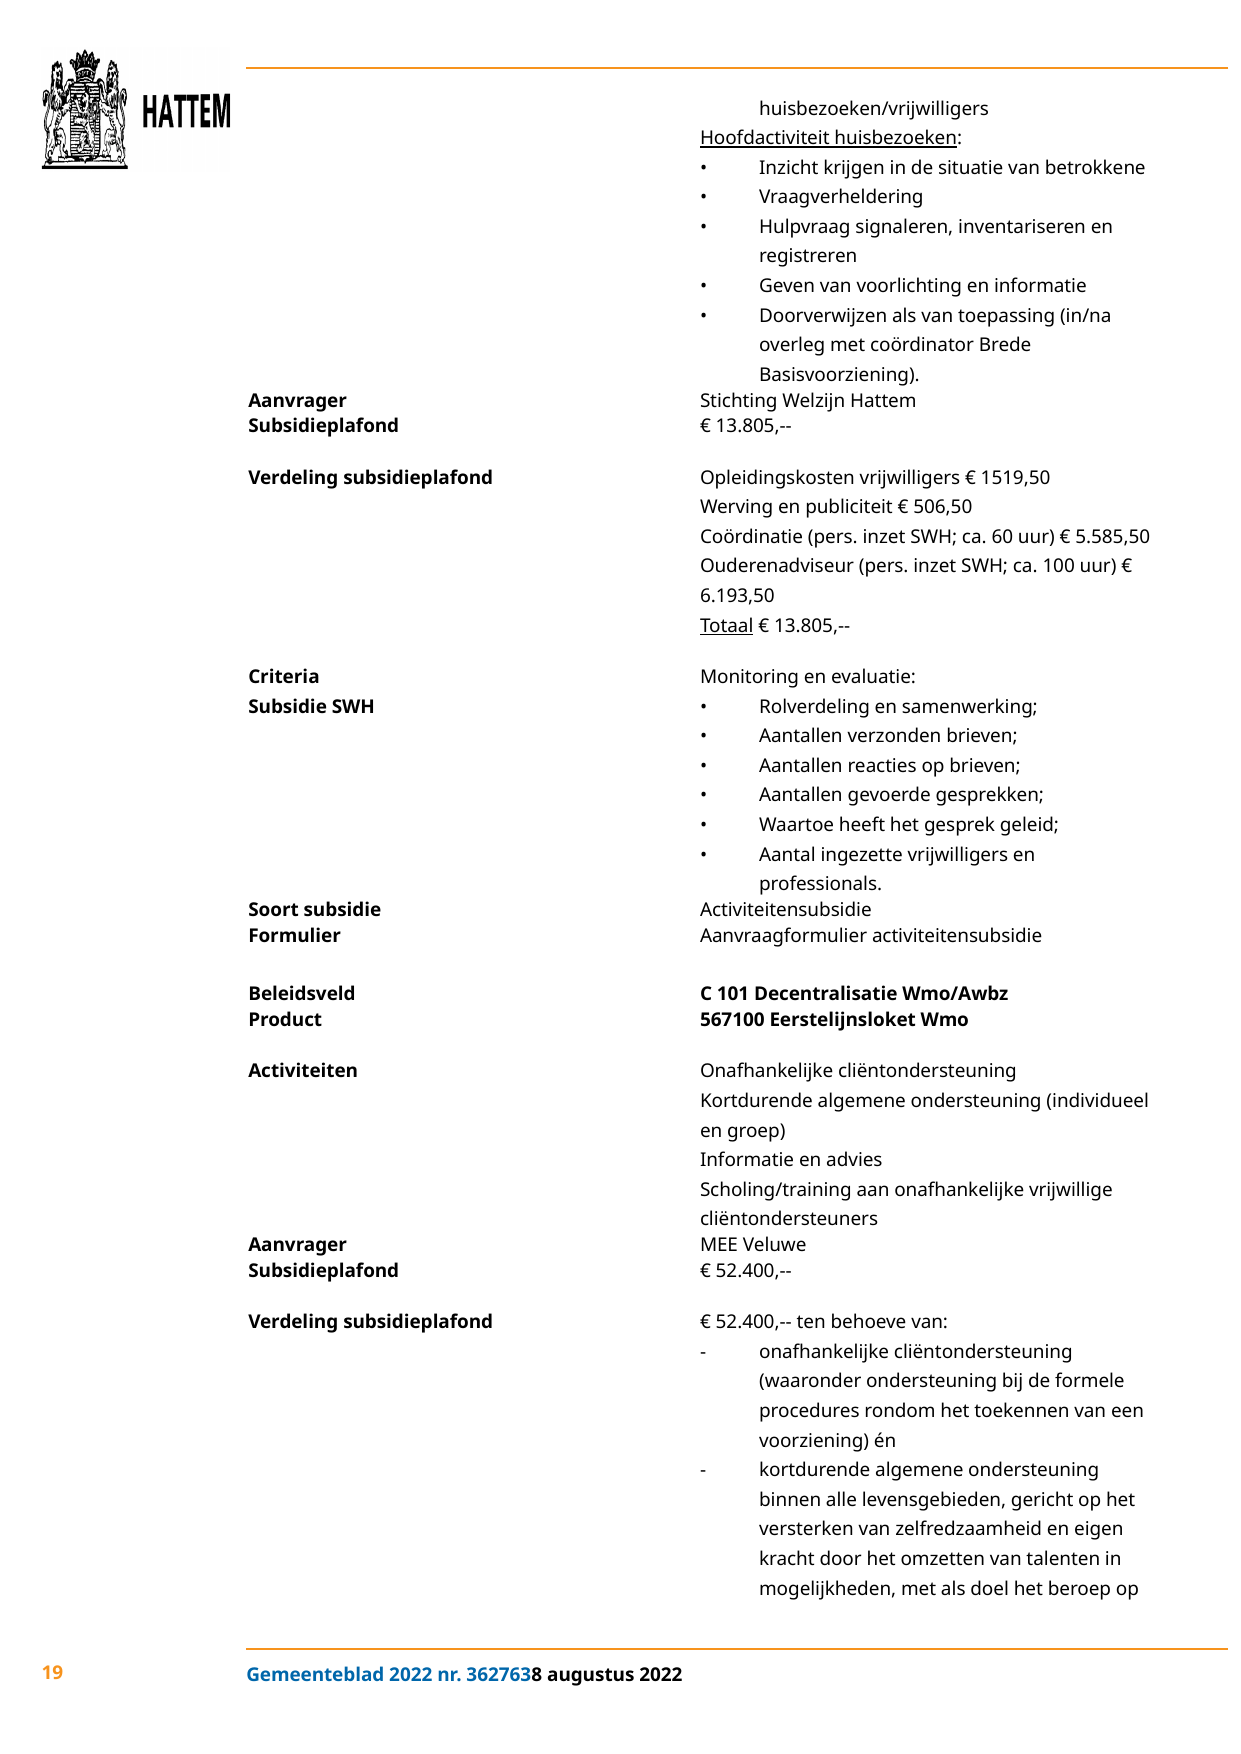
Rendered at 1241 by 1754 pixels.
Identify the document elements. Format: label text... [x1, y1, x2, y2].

table_cell [248, 438, 700, 464]
table_cell € 52.400,-- [700, 1257, 1152, 1283]
table_cell [248, 95, 700, 387]
table_cell huisbezoeken/vrijwilligers Hoofdactiviteit huisbezoeken: Inzicht krijgen in de situatie van betrokkene Vraagverheldering Hulpvraag signaleren, inventariseren en registreren Geven van voorlichting en informatie Doorverwijzen als van toepassing (in/na overleg met coördinator Brede Basisvoorziening). [700, 95, 1152, 387]
table_header C 101 Decentralisatie Wmo/Awbz [700, 981, 1152, 1006]
table_cell [700, 438, 1152, 464]
table_cell Subsidieplafond [248, 413, 700, 438]
table_cell Verdeling subsidieplafond [248, 1309, 700, 1601]
table_cell [248, 638, 700, 663]
table_cell Stichting Welzijn Hattem [700, 387, 1152, 412]
table_cell MEE Veluwe [700, 1231, 1152, 1257]
table_cell Onafhankelijke cliëntondersteuning Kortdurende algemene ondersteuning (individueel en groep) Informatie en advies Scholing/training aan onafhankelijke vrijwillige cliëntondersteuners [700, 1058, 1152, 1231]
table_cell Product [248, 1006, 700, 1032]
table_cell Opleidingskosten vrijwilligers € 1519,50 Werving en publiciteit € 506,50 Coördinatie (pers. inzet SWH; ca. 60 uur) € 5.585,50 Ouderenadviseur (pers. inzet SWH; ca. 100 uur) € 6.193,50 Totaal € 13.805,-- [700, 464, 1152, 638]
table_cell Soort subsidie [248, 896, 700, 922]
table_cell 567100 Eerstelijnsloket Wmo [700, 1006, 1152, 1032]
table_cell [700, 638, 1152, 663]
table_cell Activiteitensubsidie [700, 896, 1152, 922]
table_cell [700, 1283, 1152, 1308]
table_cell Aanvraagformulier activiteitensubsidie [700, 922, 1152, 948]
table_cell Criteria Subsidie SWH [248, 663, 700, 896]
table_cell Verdeling subsidieplafond [248, 464, 700, 638]
table_cell Formulier [248, 922, 700, 948]
table_cell [248, 1283, 700, 1308]
table_cell Aanvrager [248, 1231, 700, 1257]
table_cell Subsidieplafond [248, 1257, 700, 1283]
table_cell € 13.805,-- [700, 413, 1152, 438]
picture [41, 47, 231, 172]
table_cell Activiteiten [248, 1058, 700, 1231]
table_cell Aanvrager [248, 387, 700, 412]
table_cell [700, 1032, 1152, 1058]
table_header Beleidsveld [248, 981, 700, 1006]
table_cell Monitoring en evaluatie: Rolverdeling en samenwerking; Aantallen verzonden brieven; Aantallen reacties op brieven; Aantallen gevoerde gesprekken; Waartoe heeft het gesprek geleid; Aantal ingezette vrijwilligers en professionals. [700, 663, 1152, 896]
table_cell € 52.400,-- ten behoeve van: onafhankelijke cliëntondersteuning (waaronder ondersteuning bij de formele procedures rondom het toekennen van een voorziening) én kortdurende algemene ondersteuning binnen alle levensgebieden, gericht op het versterken van zelfredzaamheid en eigen kracht door het omzetten van talenten in mogelijkheden, met als doel het beroep op [700, 1309, 1152, 1601]
table_cell [248, 1032, 700, 1058]
